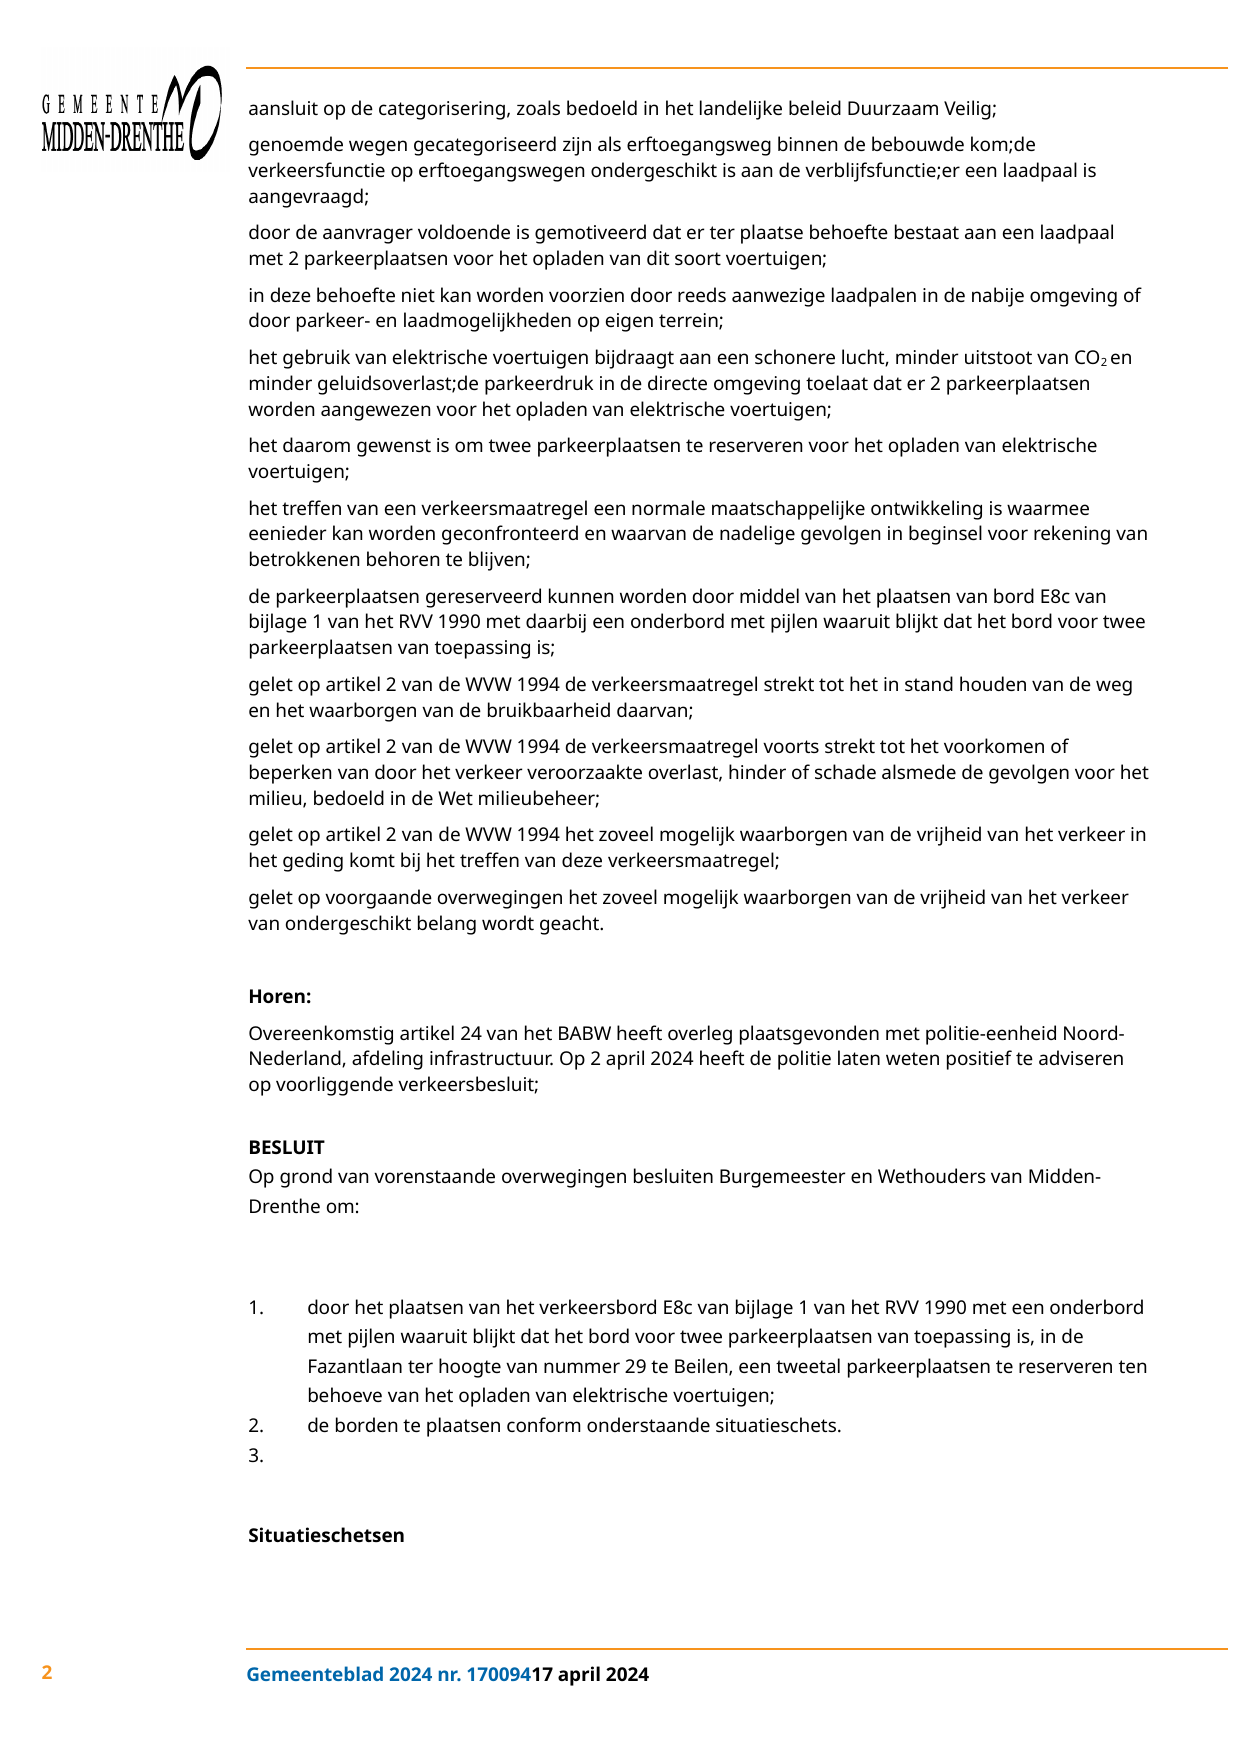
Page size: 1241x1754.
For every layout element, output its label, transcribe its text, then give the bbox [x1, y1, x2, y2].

text Op grond van vorenstaande overwegingen besluiten Burgemeester en Wethouders van Midden-Drenthe om: [248, 1163, 1152, 1219]
text genoemde wegen gecategoriseerd zijn als erftoegangsweg binnen de bebouwde kom;de verkeersfunctie op erftoegangswegen ondergeschikt is aan de verblijfsfunctie;er een laadpaal is aangevraagd; [248, 131, 1152, 209]
text het daarom gewenst is om twee parkeerplaatsen te reserveren voor het opladen van elektrische voertuigen; [248, 432, 1152, 484]
text gelet op artikel 2 van de WVW 1994 de verkeersmaatregel strekt tot het in stand houden van de weg en het waarborgen van de bruikbaarheid daarvan; [248, 671, 1152, 723]
list de borden te plaatsen conform onderstaande situatieschets. [248, 1412, 1152, 1438]
text Situatieschetsen [248, 1522, 1152, 1548]
text Horen: [248, 983, 1152, 1009]
text BESLUIT [248, 1134, 1152, 1160]
text het treffen van een verkeersmaatregel een normale maatschappelijke ontwikkeling is waarmee eenieder kan worden geconfronteerd en waarvan de nadelige gevolgen in beginsel voor rekening van betrokkenen behoren te blijven; [248, 495, 1152, 572]
text door de aanvrager voldoende is gemotiveerd dat er ter plaatse behoefte bestaat aan een laadpaal met 2 parkeerplaatsen voor het opladen van dit soort voertuigen; [248, 219, 1152, 271]
text gelet op artikel 2 van de WVW 1994 het zoveel mogelijk waarborgen van de vrijheid van het verkeer in het geding komt bij het treffen van deze verkeersmaatregel; [248, 822, 1152, 873]
text gelet op voorgaande overwegingen het zoveel mogelijk waarborgen van de vrijheid van het verkeer van ondergeschikt belang wordt geacht. [248, 884, 1152, 936]
text in deze behoefte niet kan worden voorzien door reeds aanwezige laadpalen in de nabije omgeving of door parkeer- en laadmogelijkheden op eigen terrein; [248, 282, 1152, 333]
text de parkeerplaatsen gereserveerd kunnen worden door middel van het plaatsen van bord E8c van bijlage 1 van het RVV 1990 met daarbij een onderbord met pijlen waaruit blijkt dat het bord voor twee parkeerplaatsen van toepassing is; [248, 583, 1152, 660]
text het gebruik van elektrische voertuigen bijdraagt aan een schonere lucht, minder uitstoot van CO2 en minder geluidsoverlast;de parkeerdruk in de directe omgeving toelaat dat er 2 parkeerplaatsen worden aangewezen voor het opladen van elektrische voertuigen; [248, 344, 1152, 422]
picture [41, 47, 231, 172]
text aansluit op de categorisering, zoals bedoeld in het landelijke beleid Duurzaam Veilig; [248, 95, 1152, 121]
text gelet op artikel 2 van de WVW 1994 de verkeersmaatregel voorts strekt tot het voorkomen of beperken van door het verkeer veroorzaakte overlast, hinder of schade alsmede de gevolgen voor het milieu, bedoeld in de Wet milieubeheer; [248, 733, 1152, 811]
list door het plaatsen van het verkeersbord E8c van bijlage 1 van het RVV 1990 met een onderbord met pijlen waaruit blijkt dat het bord voor twee parkeerplaatsen van toepassing is, in de Fazantlaan ter hoogte van nummer 29 te Beilen, een tweetal parkeerplaatsen te reserveren ten behoeve van het opladen van elektrische voertuigen; [248, 1294, 1152, 1408]
text Overeenkomstig artikel 24 van het BABW heeft overleg plaatsgevonden met politie-eenheid Noord-Nederland, afdeling infrastructuur. Op 2 april 2024 heeft de politie laten weten positief te adviseren op voorliggende verkeersbesluit; [248, 1020, 1152, 1097]
